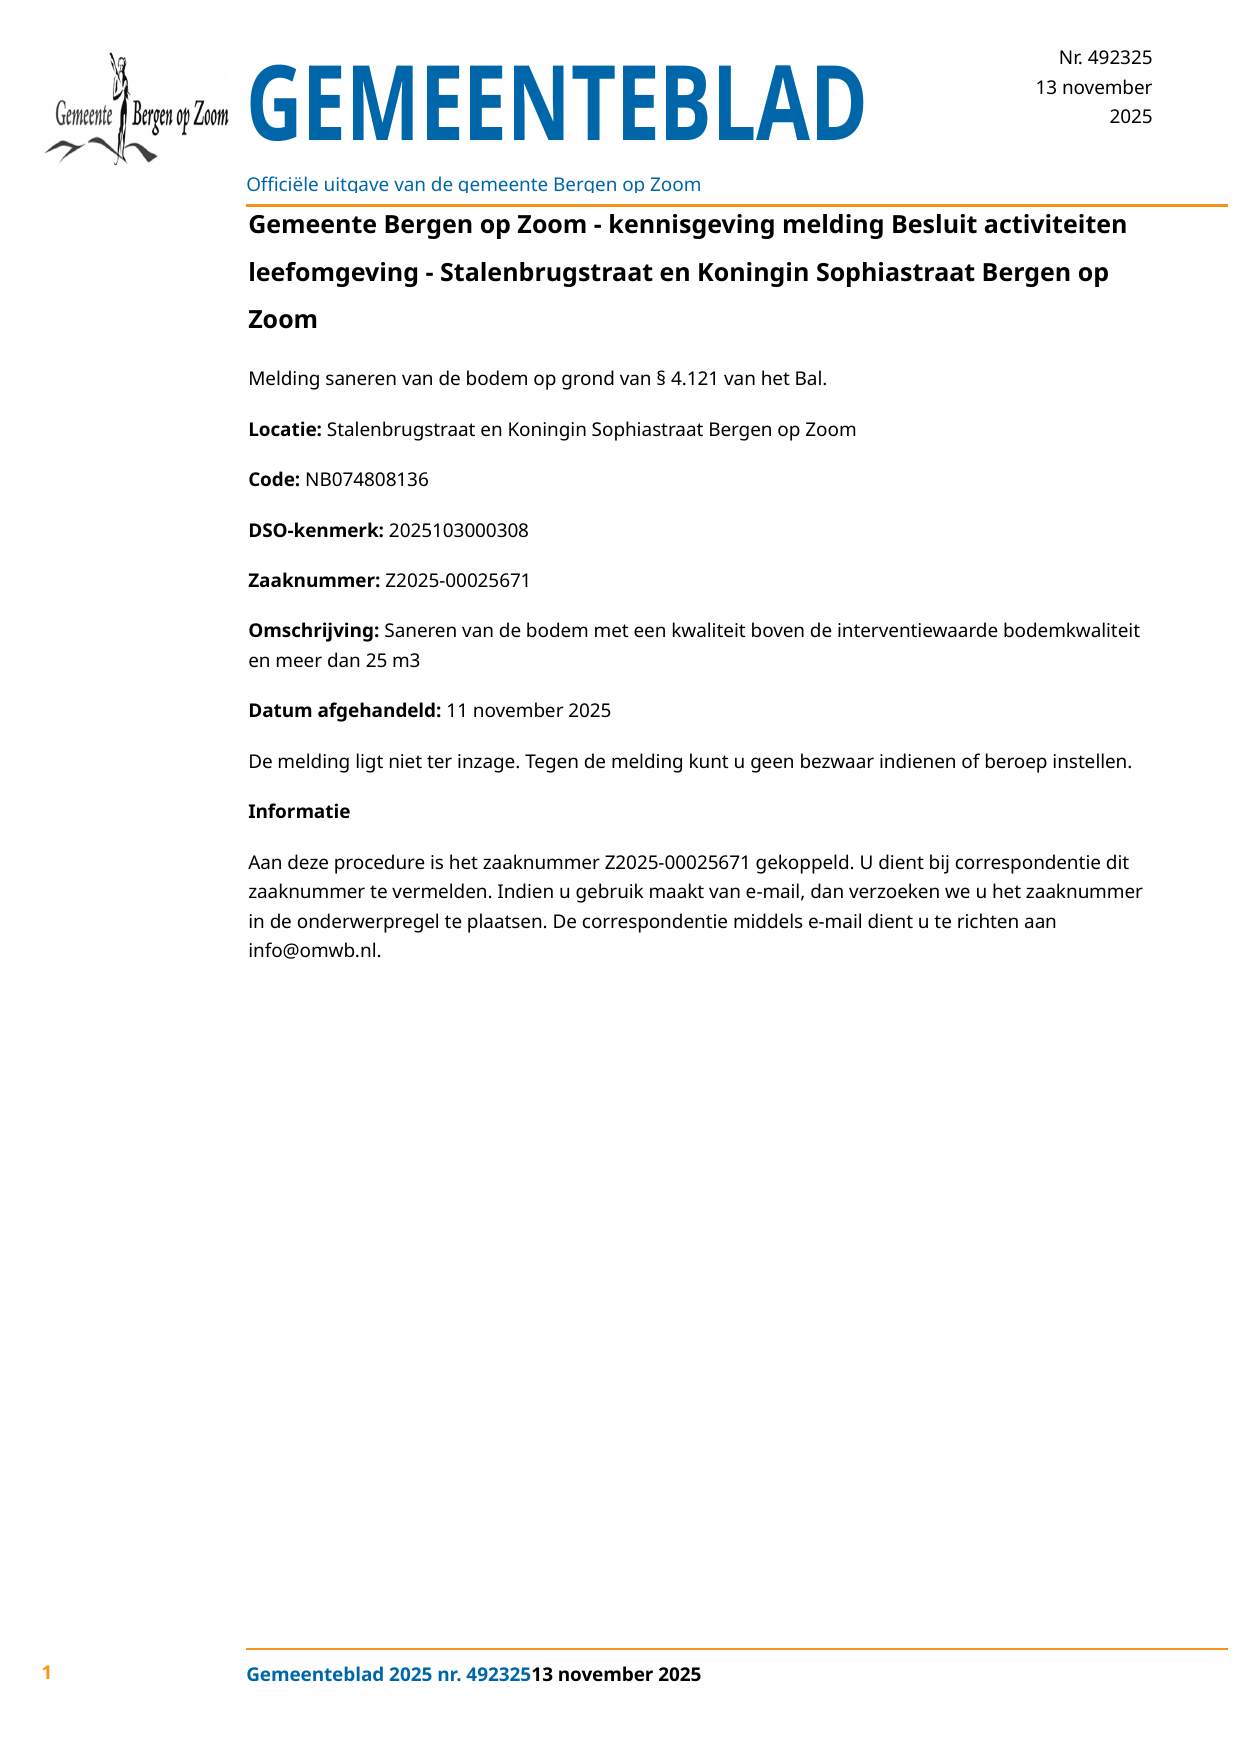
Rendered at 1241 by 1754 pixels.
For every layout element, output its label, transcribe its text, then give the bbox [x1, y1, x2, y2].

text Gemeente Bergen op Zoom - kennisgeving melding Besluit activiteiten leefomgeving - Stalenbrugstraat en Koningin Sophiastraat Bergen op Zoom [248, 207, 1152, 336]
text Informatie [248, 798, 1152, 824]
text Locatie: Stalenbrugstraat en Koningin Sophiastraat Bergen op Zoom [248, 416, 1152, 442]
text De melding ligt niet ter inzage. Tegen de melding kunt u geen bezwaar indienen of beroep instellen. [248, 748, 1152, 774]
text Omschrijving: Saneren van de bodem met een kwaliteit boven de interventiewaarde bodemkwaliteit en meer dan 25 m3 [248, 618, 1152, 673]
picture [41, 47, 231, 172]
text Melding saneren van de bodem op grond van § 4.121 van het Bal. [248, 366, 1152, 391]
text Aan deze procedure is het zaaknummer Z2025-00025671 gekoppeld. U dient bij correspondentie dit zaaknummer te vermelden. Indien u gebruik maakt van e-mail, dan verzoeken we u het zaaknummer in de onderwerpregel te plaatsen. De correspondentie middels e-mail dient u te richten aan info@omwb.nl. [248, 849, 1152, 963]
text Datum afgehandeld: 11 november 2025 [248, 698, 1152, 723]
text DSO-kenmerk: 2025103000308 [248, 517, 1152, 542]
text Code: NB074808136 [248, 466, 1152, 492]
text Zaaknummer: Z2025-00025671 [248, 567, 1152, 593]
